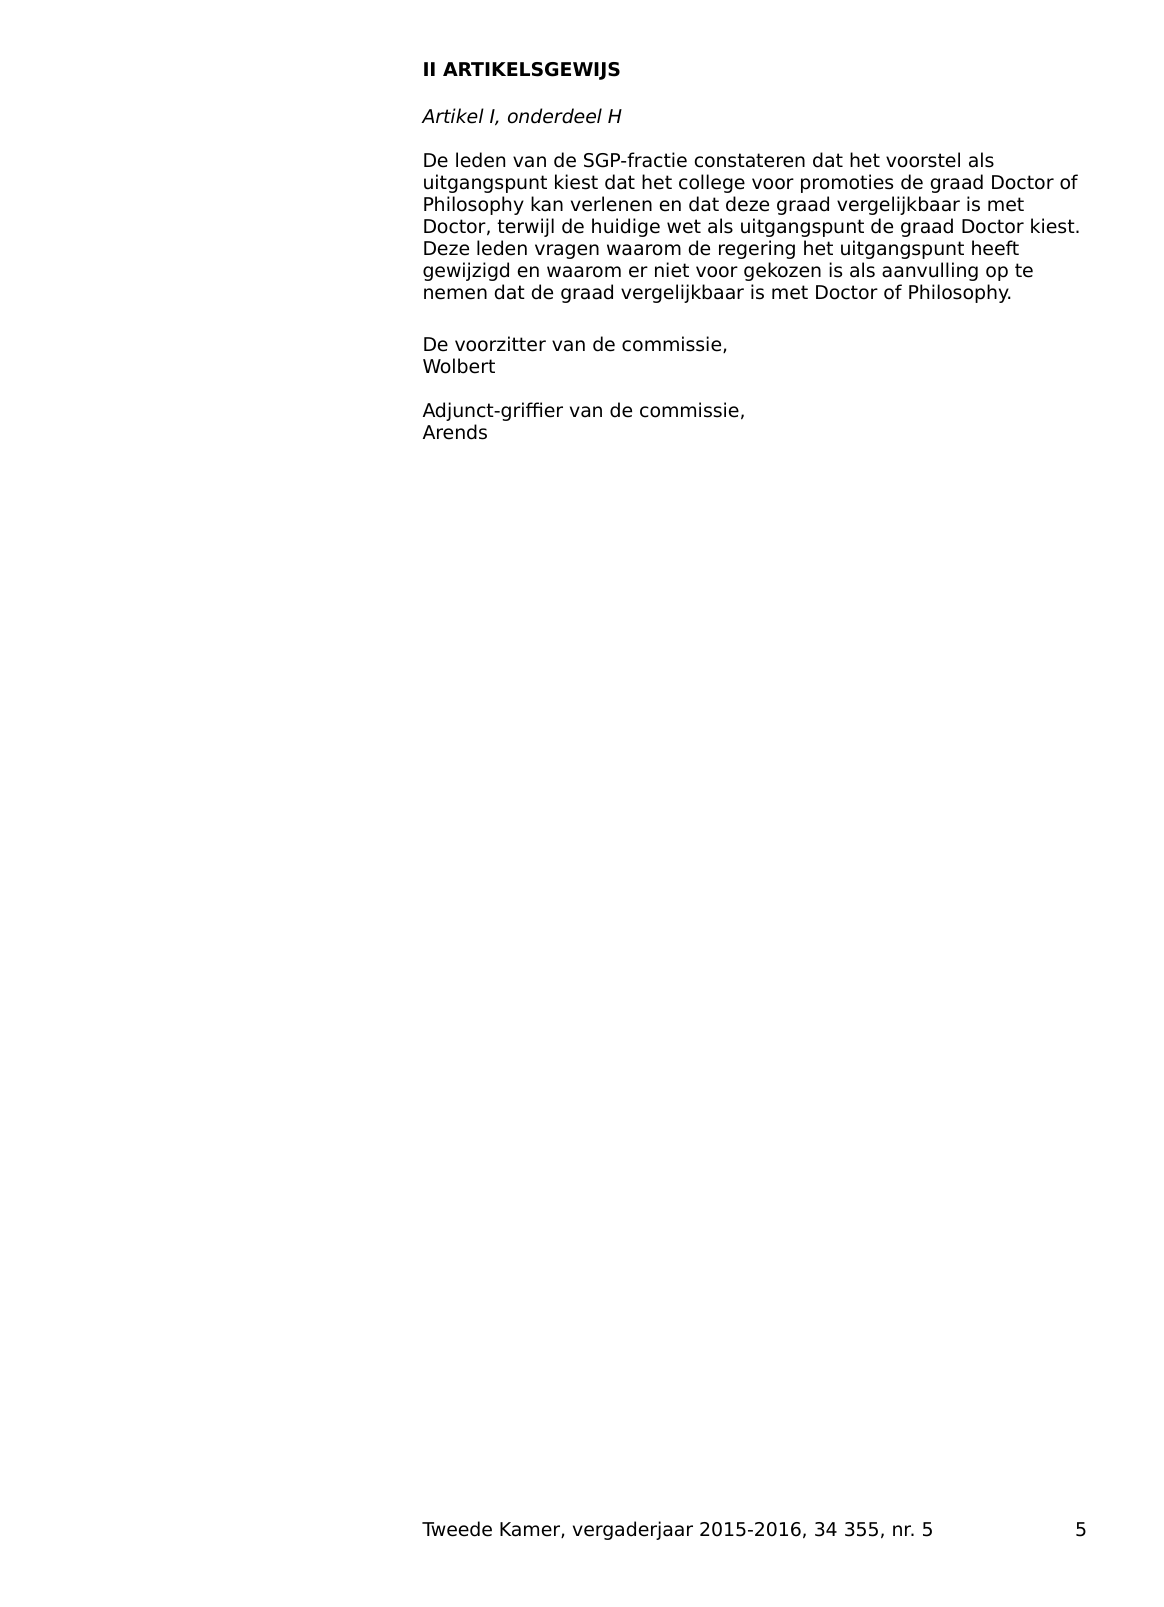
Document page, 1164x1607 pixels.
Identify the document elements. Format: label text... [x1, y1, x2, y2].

subtitle Artikel I, onderdeel H [422, 106, 1087, 128]
subtitle II ARTIKELSGEWIJS [422, 59, 1087, 81]
text De leden van de SGP-fractie constateren dat het voorstel als uitgangspunt kiest dat het college voor promoties de graad Doctor of Philosophy kan verlenen en dat deze graad vergelijkbaar is met Doctor, terwijl de huidige wet als uitgangspunt de graad Doctor kiest. Deze leden vragen waarom de regering het uitgangspunt heeft gewijzigd en waarom er niet voor gekozen is als aanvulling op te nemen dat de graad vergelijkbaar is met Doctor of Philosophy. [422, 150, 1087, 304]
text Adjunct-griffier van de commissie, Arends [422, 400, 1087, 444]
text De voorzitter van de commissie, Wolbert [422, 334, 1087, 378]
